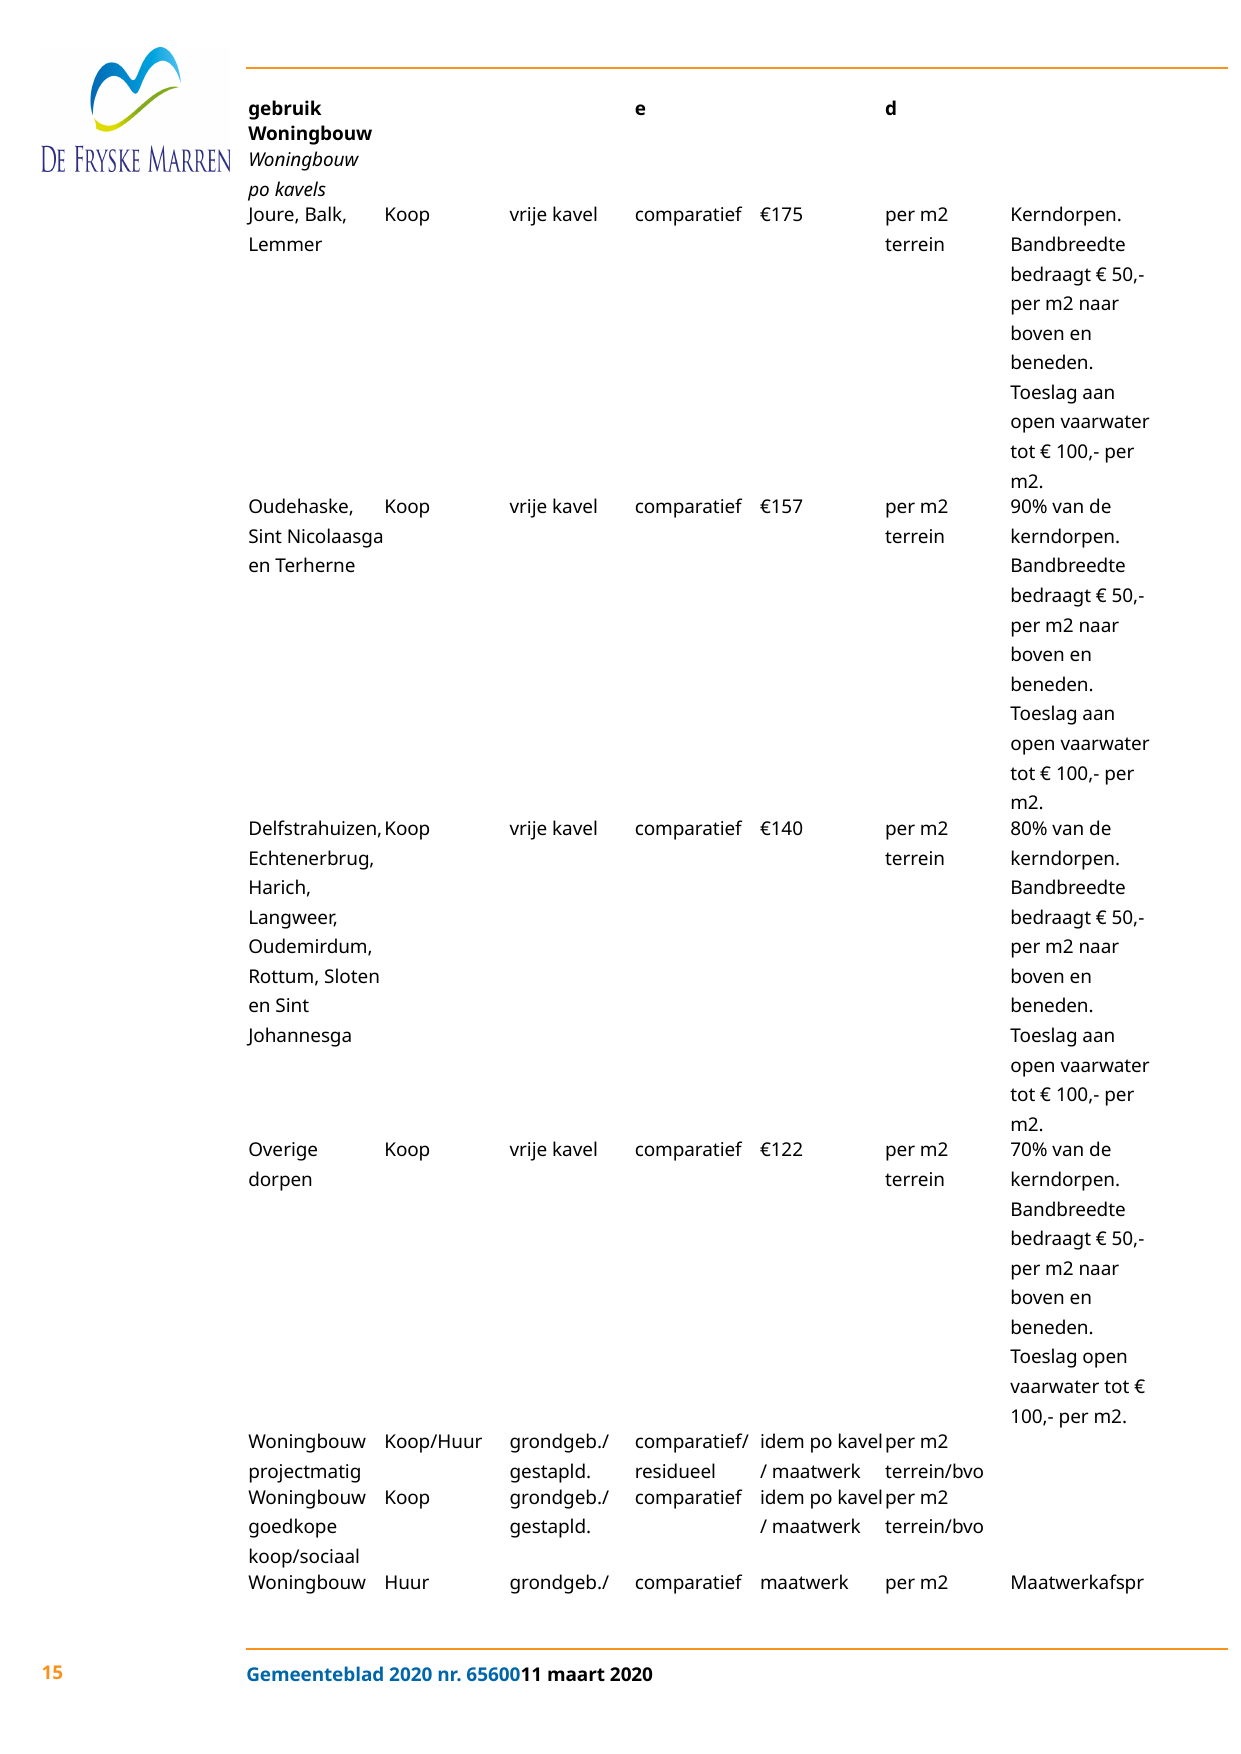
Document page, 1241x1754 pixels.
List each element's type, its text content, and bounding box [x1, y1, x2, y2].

table_header d [885, 95, 1010, 121]
table_cell [509, 121, 634, 146]
table_cell [384, 146, 509, 202]
table_cell Woningbouw goedkope koop/sociaal [248, 1484, 384, 1569]
table_cell comparatief/residueel [635, 1429, 760, 1484]
table_cell per m2 terrein [885, 1137, 1010, 1429]
table_cell per m2 terrein [885, 202, 1010, 493]
table_cell per m2 terrein [885, 494, 1010, 815]
table_header e [635, 95, 760, 121]
table_cell comparatief [635, 1484, 760, 1569]
table_cell [760, 121, 885, 146]
table_cell Koop [384, 1484, 509, 1569]
table_cell comparatief [635, 1137, 760, 1429]
table_cell comparatief [635, 815, 760, 1137]
table_cell [885, 146, 1010, 202]
table_cell maatwerk [760, 1569, 885, 1594]
table_cell vrije kavel [509, 1137, 634, 1429]
table_cell Huur [384, 1569, 509, 1594]
table_cell Overige dorpen [248, 1137, 384, 1429]
table_cell [760, 146, 885, 202]
table_cell [384, 121, 509, 146]
table_cell comparatief [635, 494, 760, 815]
table_cell comparatief [635, 1569, 760, 1594]
table_cell Koop [384, 494, 509, 815]
table_cell idem po kavel / maatwerk [760, 1429, 885, 1484]
table_cell Koop [384, 1137, 509, 1429]
table_cell Woningbouw po kavels [248, 146, 384, 202]
table_cell vrije kavel [509, 202, 634, 493]
table_header [384, 95, 509, 121]
table_cell [635, 121, 760, 146]
table_cell 90% van de kerndorpen. Bandbreedte bedraagt € 50,- per m2 naar boven en beneden. Toeslag aan open vaarwater tot € 100,- per m2. [1010, 494, 1152, 815]
table_cell per m2 terrein/bvo [885, 1484, 1010, 1569]
table_cell [1010, 121, 1152, 146]
table_cell Kerndorpen. Bandbreedte bedraagt € 50,- per m2 naar boven en beneden. Toeslag aan open vaarwater tot € 100,- per m2. [1010, 202, 1152, 493]
table_cell Joure, Balk, Lemmer [248, 202, 384, 493]
table_cell [885, 121, 1010, 146]
table_cell Oudehaske, Sint Nicolaasga en Terherne [248, 494, 384, 815]
table_cell Woningbouw projectmatig [248, 1429, 384, 1484]
table_cell per m2 terrein/bvo [885, 1429, 1010, 1484]
table_header [760, 95, 885, 121]
table_cell 80% van de kerndorpen. Bandbreedte bedraagt € 50,- per m2 naar boven en beneden. Toeslag aan open vaarwater tot € 100,- per m2. [1010, 815, 1152, 1137]
table_cell Koop/Huur [384, 1429, 509, 1484]
table_header gebruik [248, 95, 384, 121]
table_cell [1010, 1484, 1152, 1569]
table_cell €175 [760, 202, 885, 493]
table_cell per m2 terrein [885, 815, 1010, 1137]
table_cell grondgeb./gestapld. [509, 1429, 634, 1484]
table_cell [509, 146, 634, 202]
table_cell 70% van de kerndorpen. Bandbreedte bedraagt € 50,- per m2 naar boven en beneden. Toeslag open vaarwater tot € 100,- per m2. [1010, 1137, 1152, 1429]
table_cell Koop [384, 202, 509, 493]
table_cell per m2 [885, 1569, 1010, 1594]
table_header [509, 95, 634, 121]
table_cell vrije kavel [509, 494, 634, 815]
table_cell Woningbouw [248, 121, 384, 146]
table_cell €157 [760, 494, 885, 815]
table_cell €140 [760, 815, 885, 1137]
table_header [1010, 95, 1152, 121]
picture [41, 47, 231, 172]
table_cell [1010, 146, 1152, 202]
table_cell Maatwerkafspr [1010, 1569, 1152, 1594]
table_cell grondgeb./gestapld. [509, 1484, 634, 1569]
table_cell grondgeb./ [509, 1569, 634, 1594]
table_cell [635, 146, 760, 202]
table_cell Delfstrahuizen, Echtenerbrug, Harich, Langweer, Oudemirdum,Rottum, Sloten en Sint Johannesga [248, 815, 384, 1137]
table_cell €122 [760, 1137, 885, 1429]
table_cell vrije kavel [509, 815, 634, 1137]
table_cell [1010, 1429, 1152, 1484]
table_cell Woningbouw [248, 1569, 384, 1594]
table_cell comparatief [635, 202, 760, 493]
table_cell Koop [384, 815, 509, 1137]
table_cell idem po kavel / maatwerk [760, 1484, 885, 1569]
